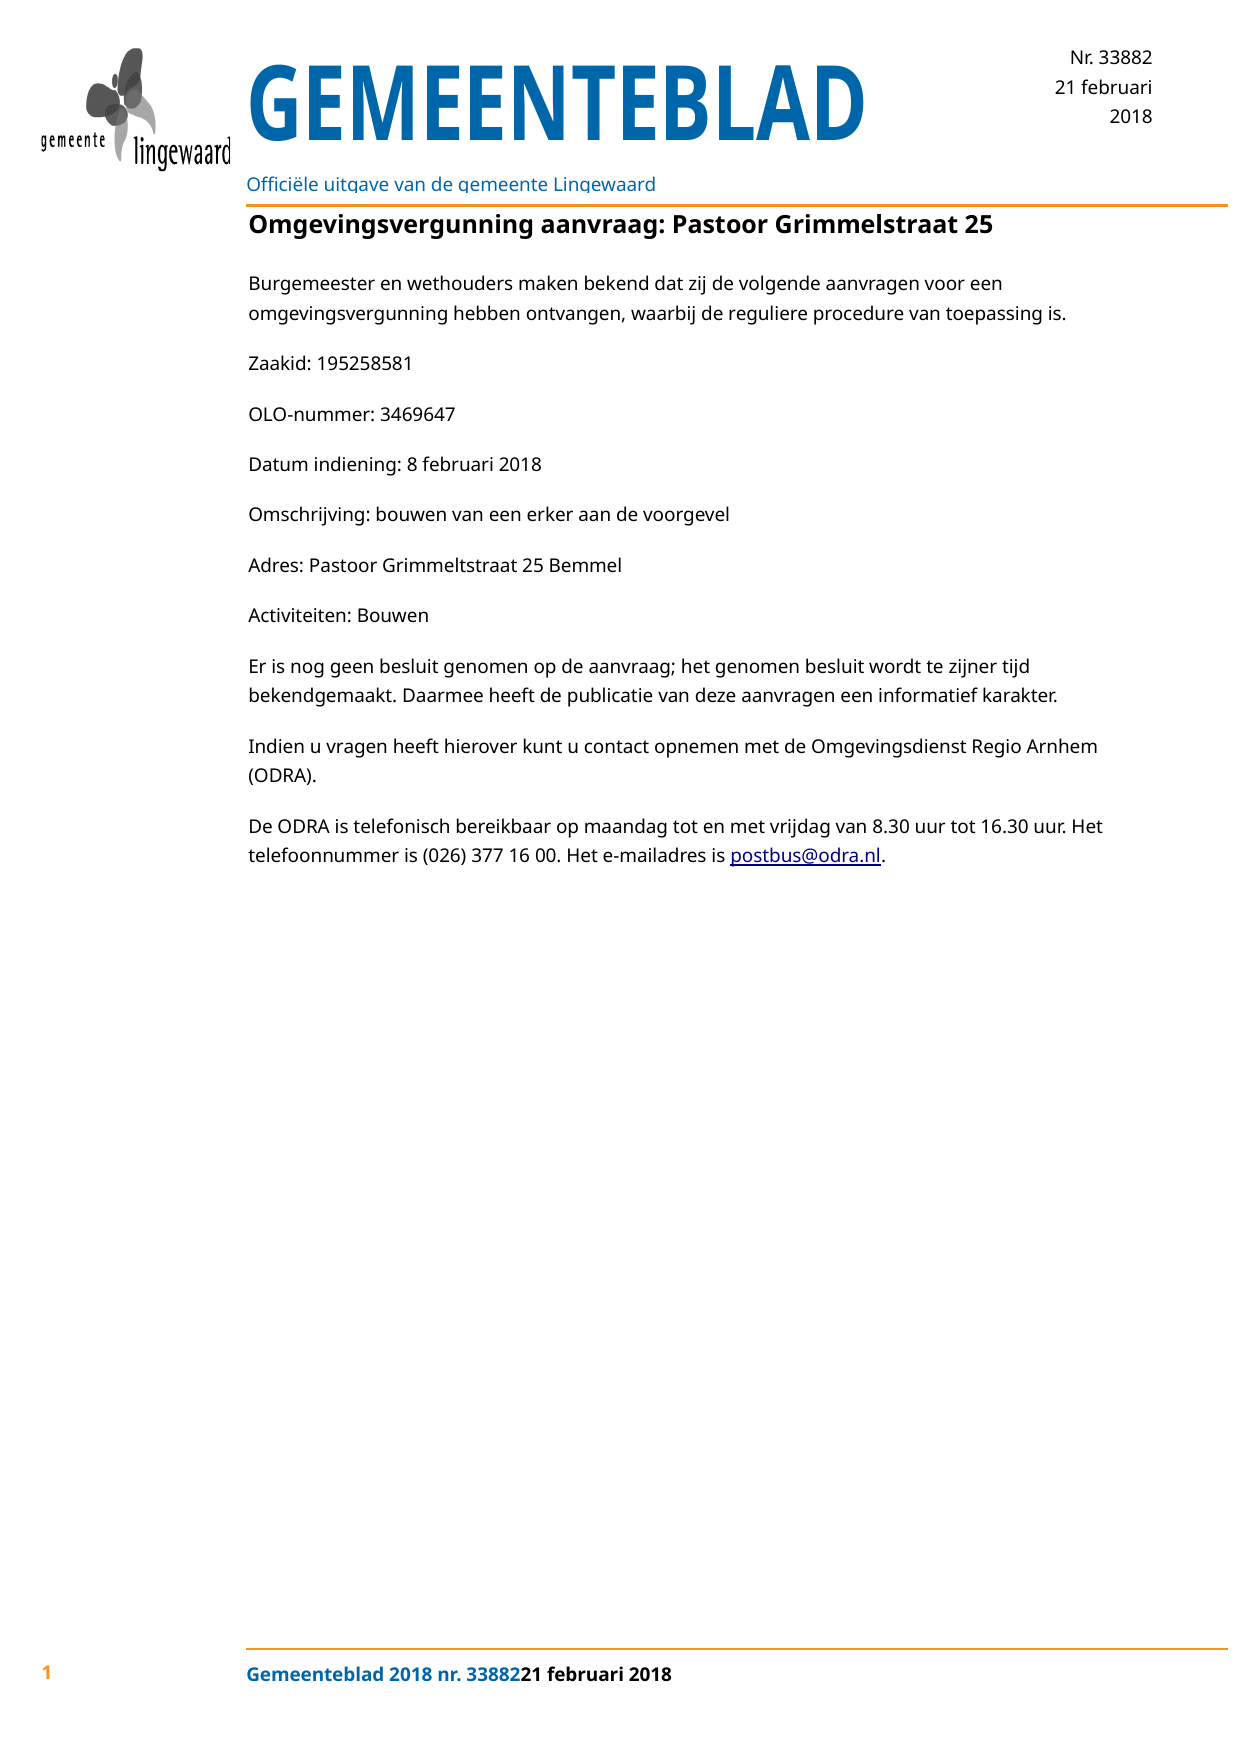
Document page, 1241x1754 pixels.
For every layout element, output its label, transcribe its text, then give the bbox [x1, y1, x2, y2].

text Zaakid: 195258581 [248, 350, 1152, 376]
text Burgemeester en wethouders maken bekend dat zij de volgende aanvragen voor een omgevingsvergunning hebben ontvangen, waarbij de reguliere procedure van toepassing is. [248, 270, 1152, 326]
text Omgevingsvergunning aanvraag: Pastoor Grimmelstraat 25 [248, 207, 1152, 241]
text Indien u vragen heeft hierover kunt u contact opnemen met de Omgevingsdienst Regio Arnhem (ODRA). [248, 733, 1152, 788]
text Adres: Pastoor Grimmeltstraat 25 Bemmel [248, 552, 1152, 578]
text OLO-nummer: 3469647 [248, 401, 1152, 426]
text Er is nog geen besluit genomen op de aanvraag; het genomen besluit wordt te zijner tijd bekendgemaakt. Daarmee heeft de publicatie van deze aanvragen een informatief karakter. [248, 653, 1152, 708]
text Datum indiening: 8 februari 2018 [248, 451, 1152, 477]
text De ODRA is telefonisch bereikbaar op maandag tot en met vrijdag van 8.30 uur tot 16.30 uur. Het telefoonnummer is (026) 377 16 00. Het e-mailadres is postbus@odra.nl. [248, 813, 1152, 868]
text Omschrijving: bouwen van een erker aan de voorgevel [248, 502, 1152, 527]
picture [41, 47, 231, 172]
text Activiteiten: Bouwen [248, 602, 1152, 628]
